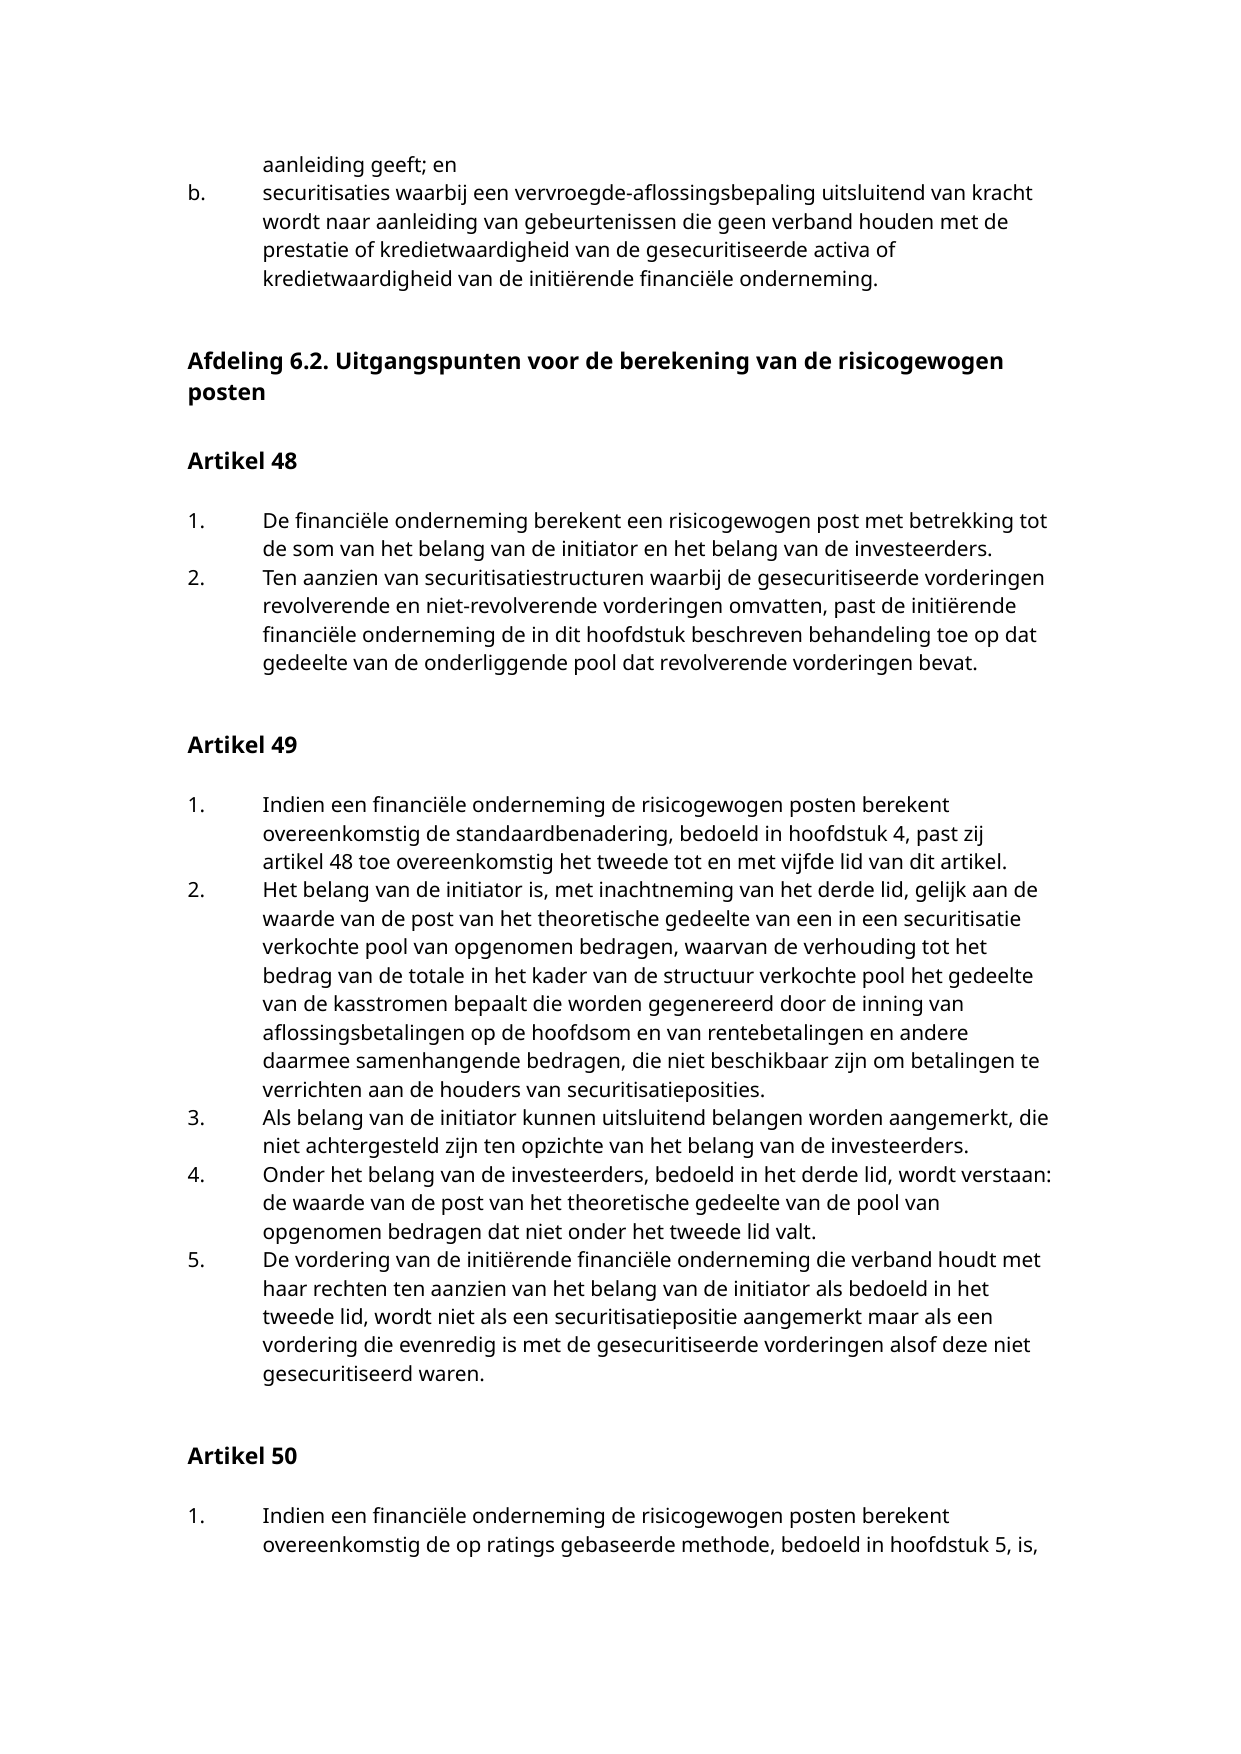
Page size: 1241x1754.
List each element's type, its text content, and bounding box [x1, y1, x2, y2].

subtitle Artikel 48 [187, 445, 1053, 476]
list Ten aanzien van securitisatiestructuren waarbij de gesecuritiseerde vorderingen revolverende en niet-revolverende vorderingen omvatten, past de initiërende financiële onderneming de in dit hoofdstuk beschreven behandeling toe op dat gedeelte van de onderliggende pool dat revolverende vorderingen bevat. [187, 563, 1053, 677]
subtitle Artikel 50 [187, 1440, 1053, 1471]
list Onder het belang van de investeerders, bedoeld in het derde lid, wordt verstaan: de waarde van de post van het theoretische gedeelte van de pool van opgenomen bedragen dat niet onder het tweede lid valt. [187, 1160, 1053, 1245]
list Het belang van de initiator is, met inachtneming van het derde lid, gelijk aan de waarde van de post van het theoretische gedeelte van een in een securitisatie verkochte pool van opgenomen bedragen, waarvan de verhouding tot het bedrag van de totale in het kader van de structuur verkochte pool het gedeelte van de kasstromen bepaalt die worden gegenereerd door de inning van aflossingsbetalingen op de hoofdsom en van rentebetalingen en andere daarmee samenhangende bedragen, die niet beschikbaar zijn om betalingen te verrichten aan de houders van securitisatieposities. [187, 876, 1053, 1103]
list Als belang van de initiator kunnen uitsluitend belangen worden aangemerkt, die niet achtergesteld zijn ten opzichte van het belang van de investeerders. [187, 1103, 1053, 1160]
list securitisaties waarbij een vervroegde-aflossingsbepaling uitsluitend van kracht wordt naar aanleiding van gebeurtenissen die geen verband houden met de prestatie of kredietwaardigheid van de gesecuritiseerde activa of kredietwaardigheid van de initiërende financiële onderneming. [187, 178, 1053, 292]
subtitle Artikel 49 [187, 729, 1053, 760]
list De vordering van de initiërende financiële onderneming die verband houdt met haar rechten ten aanzien van het belang van de initiator als bedoeld in het tweede lid, wordt niet als een securitisatiepositie aangemerkt maar als een vordering die evenredig is met de gesecuritiseerde vorderingen alsof deze niet gesecuritiseerd waren. [187, 1245, 1053, 1387]
list Indien een financiële onderneming de risicogewogen posten berekent overeenkomstig de standaardbenadering, bedoeld in hoofdstuk 4, past zij artikel 48 toe overeenkomstig het tweede tot en met vijfde lid van dit artikel. [187, 790, 1053, 876]
list De financiële onderneming berekent een risicogewogen post met betrekking tot de som van het belang van de initiator en het belang van de investeerders. [187, 506, 1053, 563]
subtitle Afdeling 6.2. Uitgangspunten voor de berekening van de risicogewogen posten [187, 345, 1053, 407]
list Indien een financiële onderneming de risicogewogen posten berekent overeenkomstig de op ratings gebaseerde methode, bedoeld in hoofdstuk 5, is, [187, 1501, 1053, 1558]
list aanleiding geeft; en [187, 150, 1053, 178]
